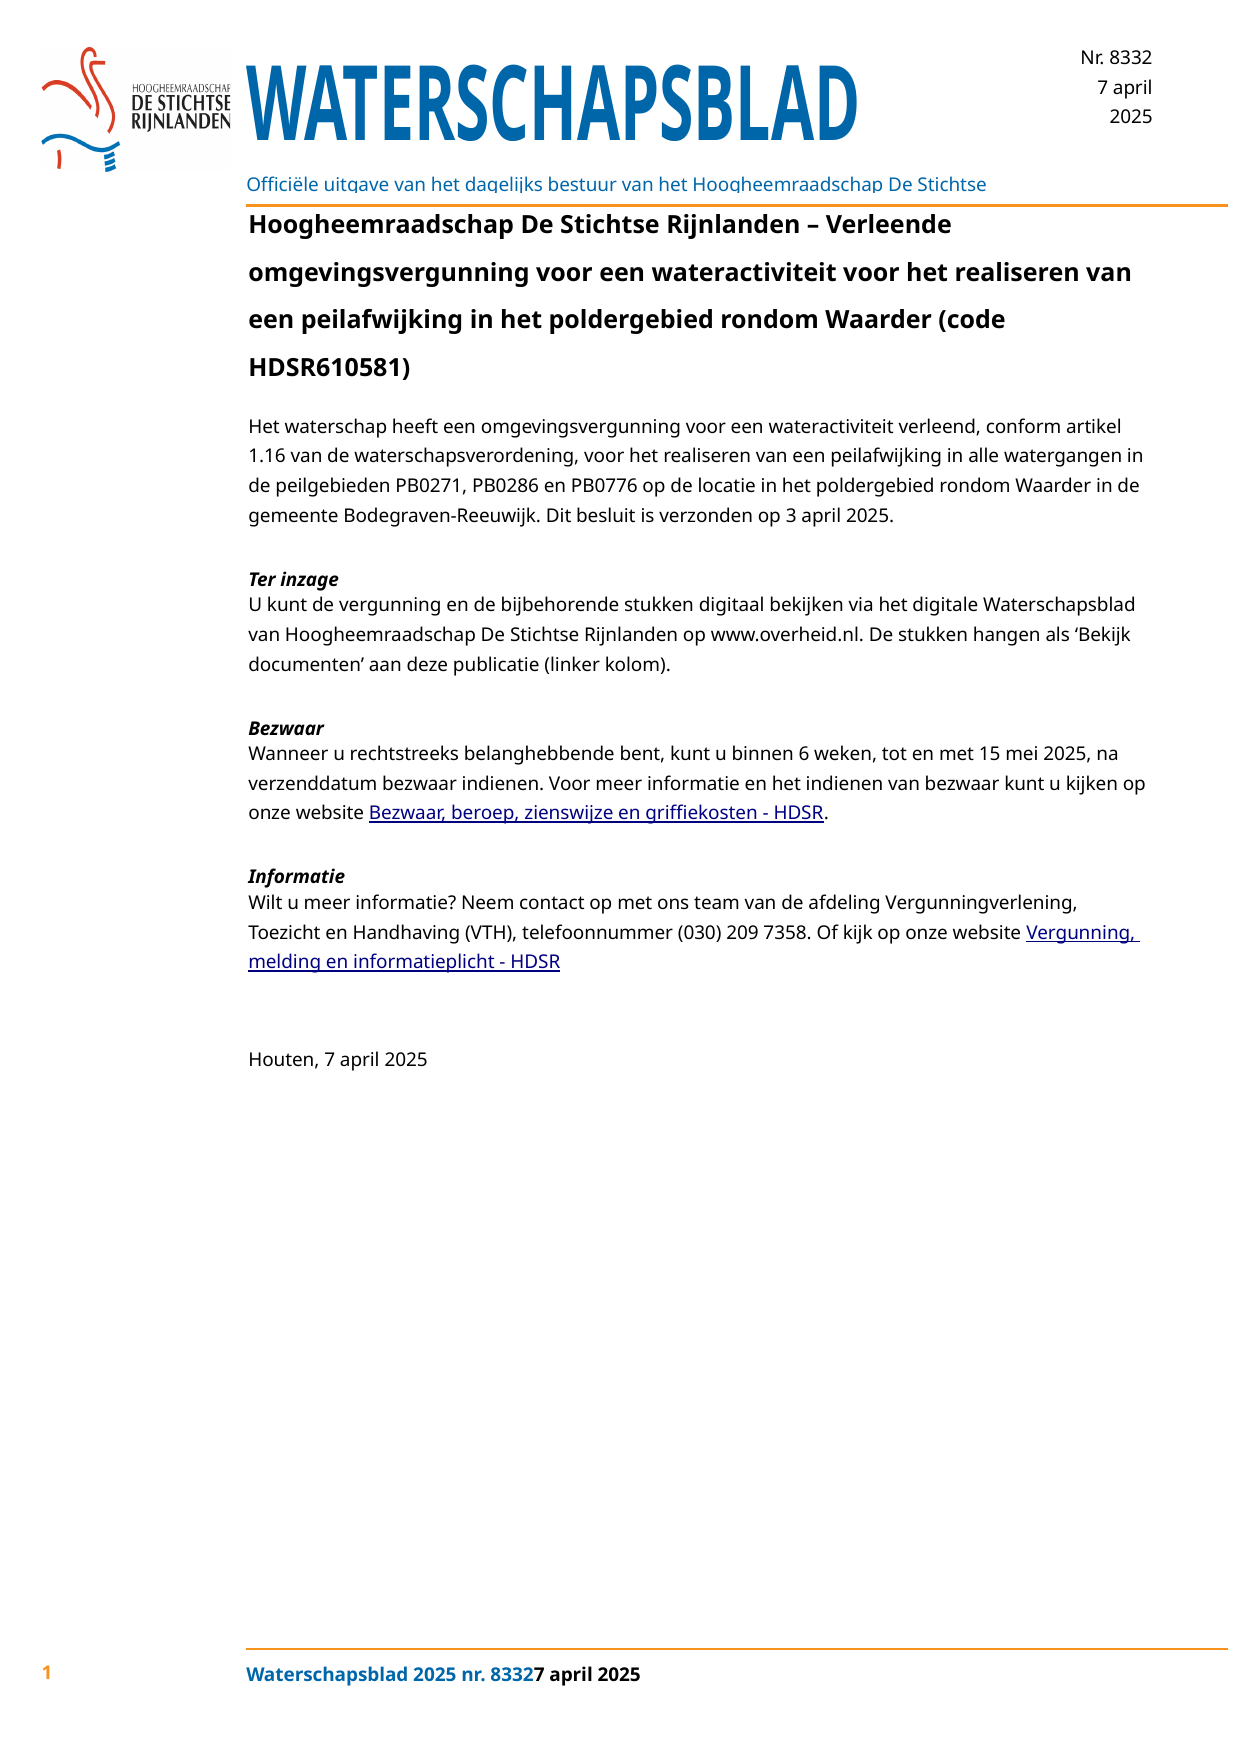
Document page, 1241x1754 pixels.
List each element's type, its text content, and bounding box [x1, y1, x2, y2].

text Wilt u meer informatie? Neem contact op met ons team van de afdeling Vergunningverlening, Toezicht en Handhaving (VTH), telefoonnummer (030) 209 7358. Of kijk op onze website Vergunning, melding en informatieplicht - HDSR [248, 889, 1152, 974]
text Het waterschap heeft een omgevingsvergunning voor een wateractiviteit verleend, conform artikel 1.16 van de waterschapsverordening, voor het realiseren van een peilafwijking in alle watergangen in de peilgebieden PB0271, PB0286 en PB0776 op de locatie in het poldergebied rondom Waarder in de gemeente Bodegraven-Reeuwijk. Dit besluit is verzonden op 3 april 2025. [248, 413, 1152, 528]
text Ter inzage [248, 566, 1152, 592]
text Houten, 7 april 2025 [248, 1047, 1152, 1072]
text Hoogheemraadschap De Stichtse Rijnlanden – Verleende omgevingsvergunning voor een wateractiviteit voor het realiseren van een peilafwijking in het poldergebied rondom Waarder (code HDSR610581) [248, 207, 1152, 384]
text Bezwaar [248, 715, 1152, 740]
text U kunt de vergunning en de bijbehorende stukken digitaal bekijken via het digitale Waterschapsblad van Hoogheemraadschap De Stichtse Rijnlanden op www.overheid.nl. De stukken hangen als ‘Bekijk documenten’ aan deze publicatie (linker kolom). [248, 592, 1152, 676]
text Informatie [248, 863, 1152, 889]
text Wanneer u rechtstreeks belanghebbende bent, kunt u binnen 6 weken, tot en met 15 mei 2025, na verzenddatum bezwaar indienen. Voor meer informatie en het indienen van bezwaar kunt u kijken op onze website Bezwaar, beroep, zienswijze en griffiekosten - HDSR. [248, 740, 1152, 825]
picture [41, 47, 231, 172]
